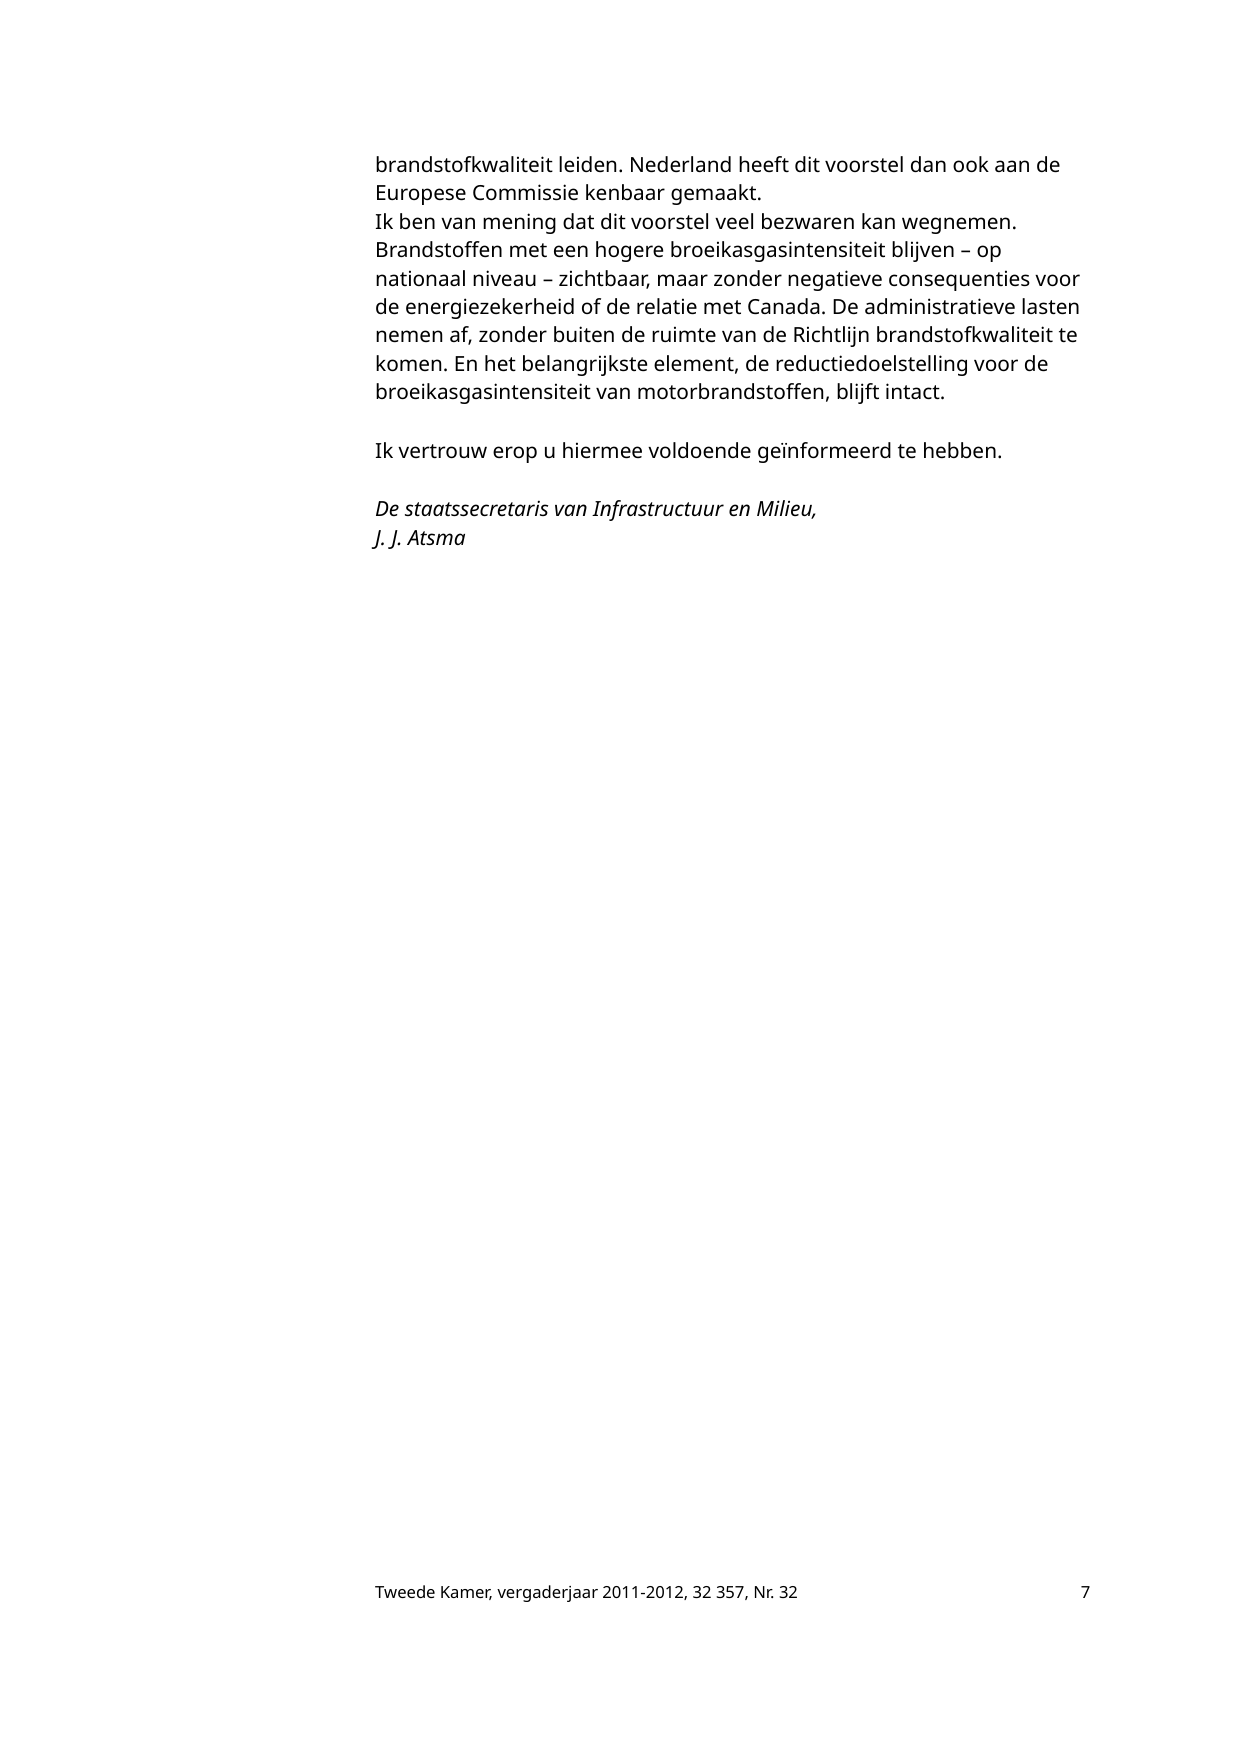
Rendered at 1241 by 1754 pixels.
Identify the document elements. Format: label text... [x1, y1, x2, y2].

text brandstofkwaliteit leiden. Nederland heeft dit voorstel dan ook aan de Europese Commissie kenbaar gemaakt. [375, 150, 1090, 207]
text Ik vertrouw erop u hiermee voldoende geïnformeerd te hebben. [375, 436, 1090, 464]
text J. J. Atsma [375, 523, 1090, 551]
text De staatssecretaris van Infrastructuur en Milieu, [375, 494, 1090, 523]
text Ik ben van mening dat dit voorstel veel bezwaren kan wegnemen. Brandstoffen met een hogere broeikasgasintensiteit blijven – op nationaal niveau – zichtbaar, maar zonder negatieve consequenties voor de energiezekerheid of de relatie met Canada. De administratieve lasten nemen af, zonder buiten de ruimte van de Richtlijn brandstofkwaliteit te komen. En het belangrijkste element, de reductiedoelstelling voor de broeikasgasintensiteit van motorbrandstoffen, blijft intact. [375, 207, 1090, 406]
